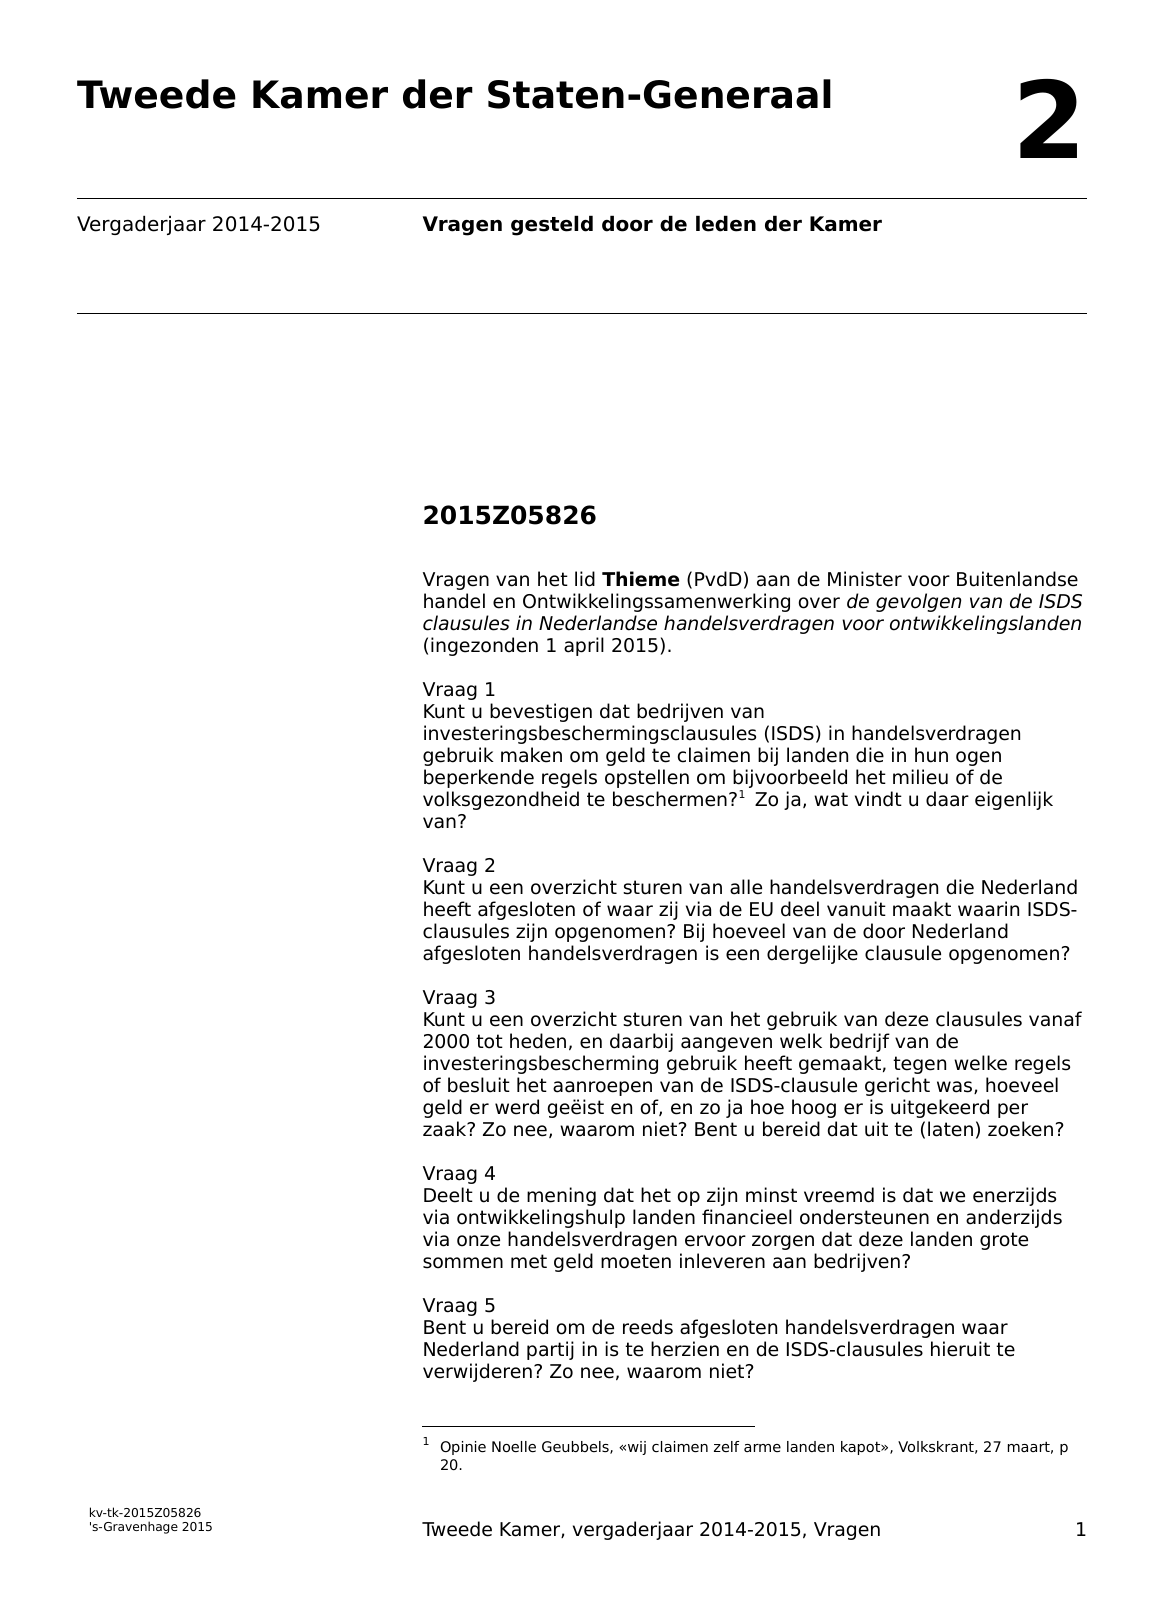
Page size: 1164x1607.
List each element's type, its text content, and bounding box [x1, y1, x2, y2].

text Opinie Noelle Geubbels, «wij claimen zelf arme landen kapot», Volkskrant, 27 maart, p 20. [422, 1435, 1087, 1474]
table_cell Vergaderjaar 2014-2015 [77, 199, 422, 313]
text kv-tk-2015Z05826 [88, 1506, 323, 1520]
text Vragen van het lid Thieme (PvdD) aan de Minister voor Buitenlandse handel en Ontwikkelingssamenwerking over de gevolgen van de ISDS clausules in Nederlandse handelsverdragen voor ontwikkelingslanden (ingezonden 1 april 2015). [422, 569, 1087, 657]
text Vraag 5 [422, 1295, 1087, 1317]
text Vraag 2 [422, 855, 1087, 877]
table_header 2 [886, 59, 1087, 198]
text 's-Gravenhage 2015 [88, 1520, 323, 1534]
table_header Tweede Kamer der Staten-Generaal [77, 59, 886, 198]
text Vraag 4 [422, 1163, 1087, 1185]
text Bent u bereid om de reeds afgesloten handelsverdragen waar Nederland partij in is te herzien en de ISDS-clausules hieruit te verwijderen? Zo nee, waarom niet? [422, 1317, 1087, 1383]
text Vraag 1 [422, 679, 1087, 701]
text Vraag 3 [422, 987, 1087, 1009]
text Kunt u een overzicht sturen van alle handelsverdragen die Nederland heeft afgesloten of waar zij via de EU deel vanuit maakt waarin ISDS-clausules zijn opgenomen? Bij hoeveel van de door Nederland afgesloten handelsverdragen is een dergelijke clausule opgenomen? [422, 877, 1087, 965]
text Deelt u de mening dat het op zijn minst vreemd is dat we enerzijds via ontwikkelingshulp landen financieel ondersteunen en anderzijds via onze handelsverdragen ervoor zorgen dat deze landen grote sommen met geld moeten inleveren aan bedrijven? [422, 1185, 1087, 1273]
text 2015Z05826 [422, 501, 1087, 531]
text Kunt u bevestigen dat bedrijven van investeringsbeschermingsclausules (ISDS) in handelsverdragen gebruik maken om geld te claimen bij landen die in hun ogen beperkende regels opstellen om bijvoorbeeld het milieu of de volksgezondheid te beschermen? Zo ja, wat vindt u daar eigenlijk van? [422, 701, 1087, 833]
table_cell Vragen gesteld door de leden der Kamer [422, 199, 1087, 313]
text Kunt u een overzicht sturen van het gebruik van deze clausules vanaf 2000 tot heden, en daarbij aangeven welk bedrijf van de investeringsbescherming gebruik heeft gemaakt, tegen welke regels of besluit het aanroepen van de ISDS-clausule gericht was, hoeveel geld er werd geëist en of, en zo ja hoe hoog er is uitgekeerd per zaak? Zo nee, waarom niet? Bent u bereid dat uit te (laten) zoeken? [422, 1009, 1087, 1141]
